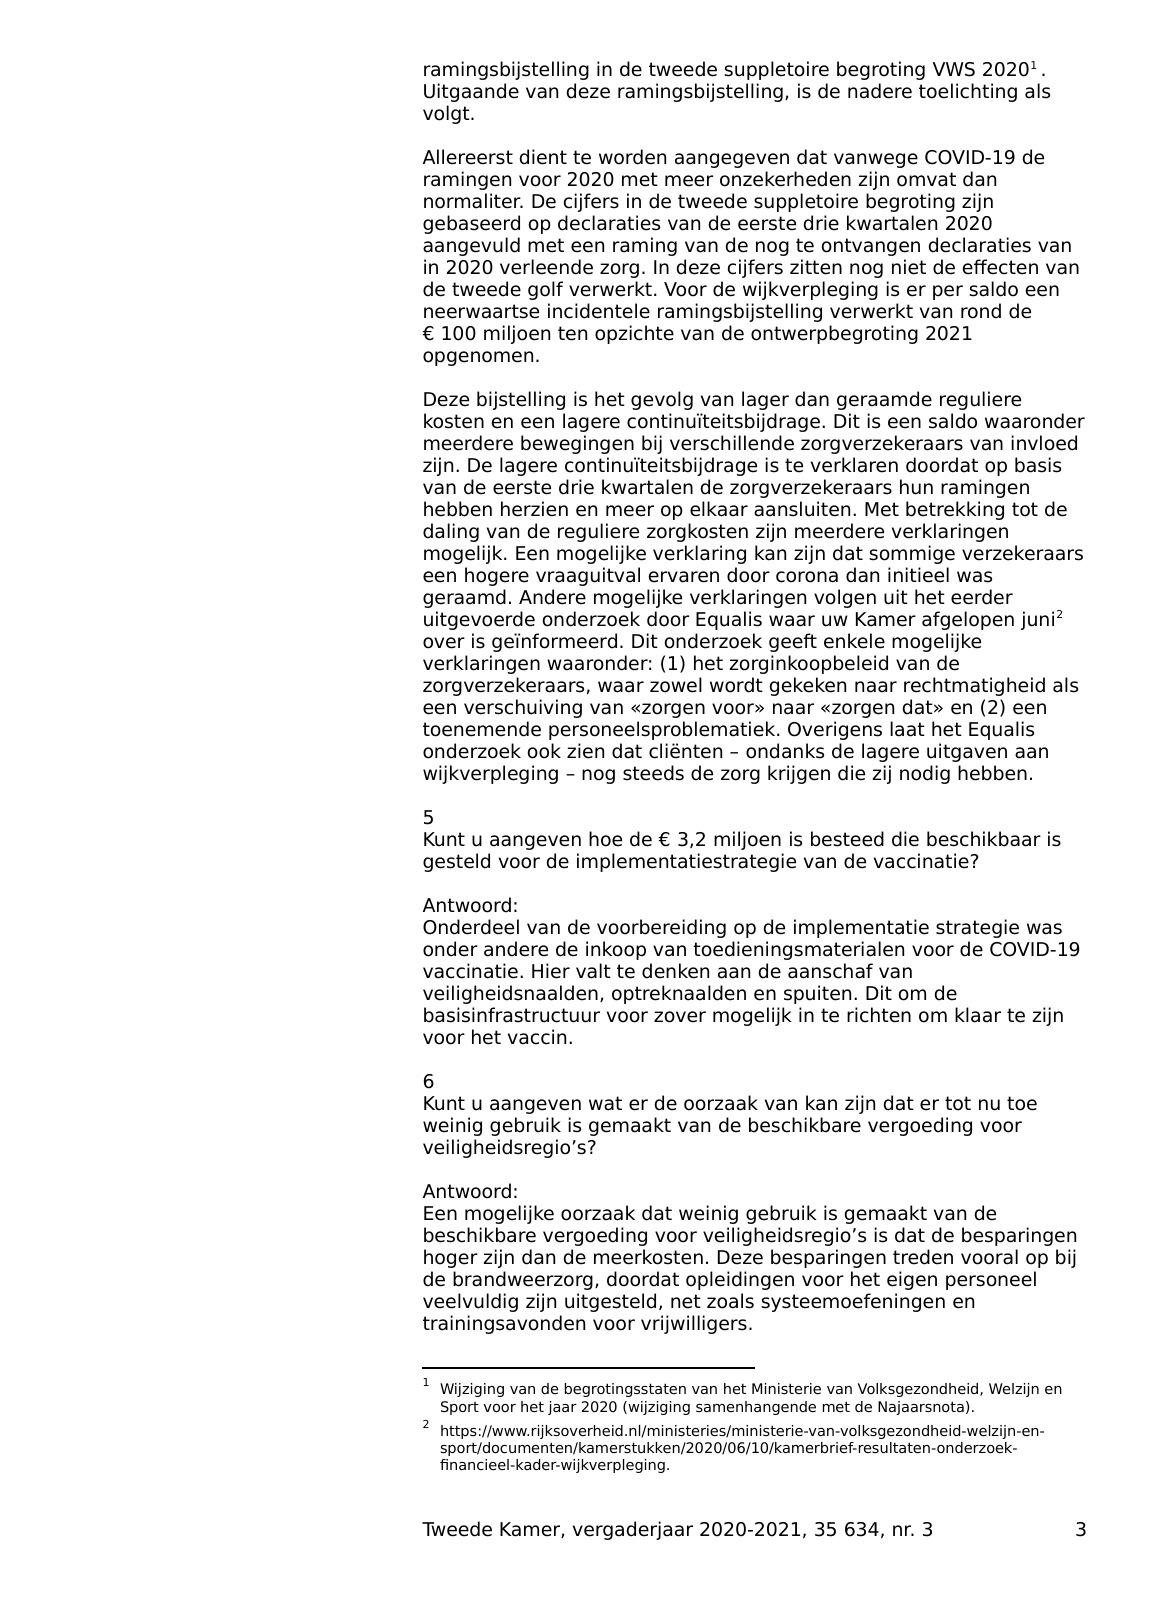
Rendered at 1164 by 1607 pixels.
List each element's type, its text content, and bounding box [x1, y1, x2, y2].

text Deze bijstelling is het gevolg van lager dan geraamde reguliere kosten en een lagere continuïteitsbijdrage. Dit is een saldo waaronder meerdere bewegingen bij verschillende zorgverzekeraars van invloed zijn. De lagere continuïteitsbijdrage is te verklaren doordat op basis van de eerste drie kwartalen de zorgverzekeraars hun ramingen hebben herzien en meer op elkaar aansluiten. Met betrekking tot de daling van de reguliere zorgkosten zijn meerdere verklaringen mogelijk. Een mogelijke verklaring kan zijn dat sommige verzekeraars een hogere vraaguitval ervaren door corona dan initieel was geraamd. Andere mogelijke verklaringen volgen uit het eerder uitgevoerde onderzoek door Equalis waar uw Kamer afgelopen juni over is geïnformeerd. Dit onderzoek geeft enkele mogelijke verklaringen waaronder: (1) het zorginkoopbeleid van de zorgverzekeraars, waar zowel wordt gekeken naar rechtmatigheid als een verschuiving van «zorgen voor» naar «zorgen dat» en (2) een toenemende personeelsproblematiek. Overigens laat het Equalis onderzoek ook zien dat cliënten – ondanks de lagere uitgaven aan wijkverpleging – nog steeds de zorg krijgen die zij nodig hebben. [422, 389, 1087, 785]
text Een mogelijke oorzaak dat weinig gebruik is gemaakt van de beschikbare vergoeding voor veiligheidsregio’s is dat de besparingen hoger zijn dan de meerkosten. Deze besparingen treden vooral op bij de brandweerzorg, doordat opleidingen voor het eigen personeel veelvuldig zijn uitgesteld, net zoals systeemoefeningen en trainingsavonden voor vrijwilligers. [422, 1203, 1087, 1335]
text https://www.rijksoverheid.nl/ministeries/ministerie-van-volksgezondheid-welzijn-en-sport/documenten/kamerstukken/2020/06/10/kamerbrief-resultaten-onderzoek-financieel-kader-wijkverpleging. [422, 1418, 1087, 1474]
text Allereerst dient te worden aangegeven dat vanwege COVID-19 de ramingen voor 2020 met meer onzekerheden zijn omvat dan normaliter. De cijfers in de tweede suppletoire begroting zijn gebaseerd op declaraties van de eerste drie kwartalen 2020 aangevuld met een raming van de nog te ontvangen declaraties van in 2020 verleende zorg. In deze cijfers zitten nog niet de effecten van de tweede golf verwerkt. Voor de wijkverpleging is er per saldo een neerwaartse incidentele ramingsbijstelling verwerkt van rond de € 100 miljoen ten opzichte van de ontwerpbegroting 2021 opgenomen. [422, 147, 1087, 367]
text ramingsbijstelling in de tweede suppletoire begroting VWS 2020. Uitgaande van deze ramingsbijstelling, is de nadere toelichting als volgt. [422, 59, 1087, 125]
text 6 [422, 1071, 1087, 1093]
text 5 [422, 807, 1087, 829]
text Kunt u aangeven wat er de oorzaak van kan zijn dat er tot nu toe weinig gebruik is gemaakt van de beschikbare vergoeding voor veiligheidsregio’s? [422, 1093, 1087, 1159]
text Antwoord: [422, 1181, 1087, 1203]
text Wijziging van de begrotingsstaten van het Ministerie van Volksgezondheid, Welzijn en Sport voor het jaar 2020 (wijziging samenhangende met de Najaarsnota). [422, 1377, 1087, 1416]
text Antwoord: [422, 895, 1087, 917]
text Kunt u aangeven hoe de € 3,2 miljoen is besteed die beschikbaar is gesteld voor de implementatiestrategie van de vaccinatie? [422, 829, 1087, 873]
text Onderdeel van de voorbereiding op de implementatie strategie was onder andere de inkoop van toedieningsmaterialen voor de COVID-19 vaccinatie. Hier valt te denken aan de aanschaf van veiligheidsnaalden, optreknaalden en spuiten. Dit om de basisinfrastructuur voor zover mogelijk in te richten om klaar te zijn voor het vaccin. [422, 917, 1087, 1049]
